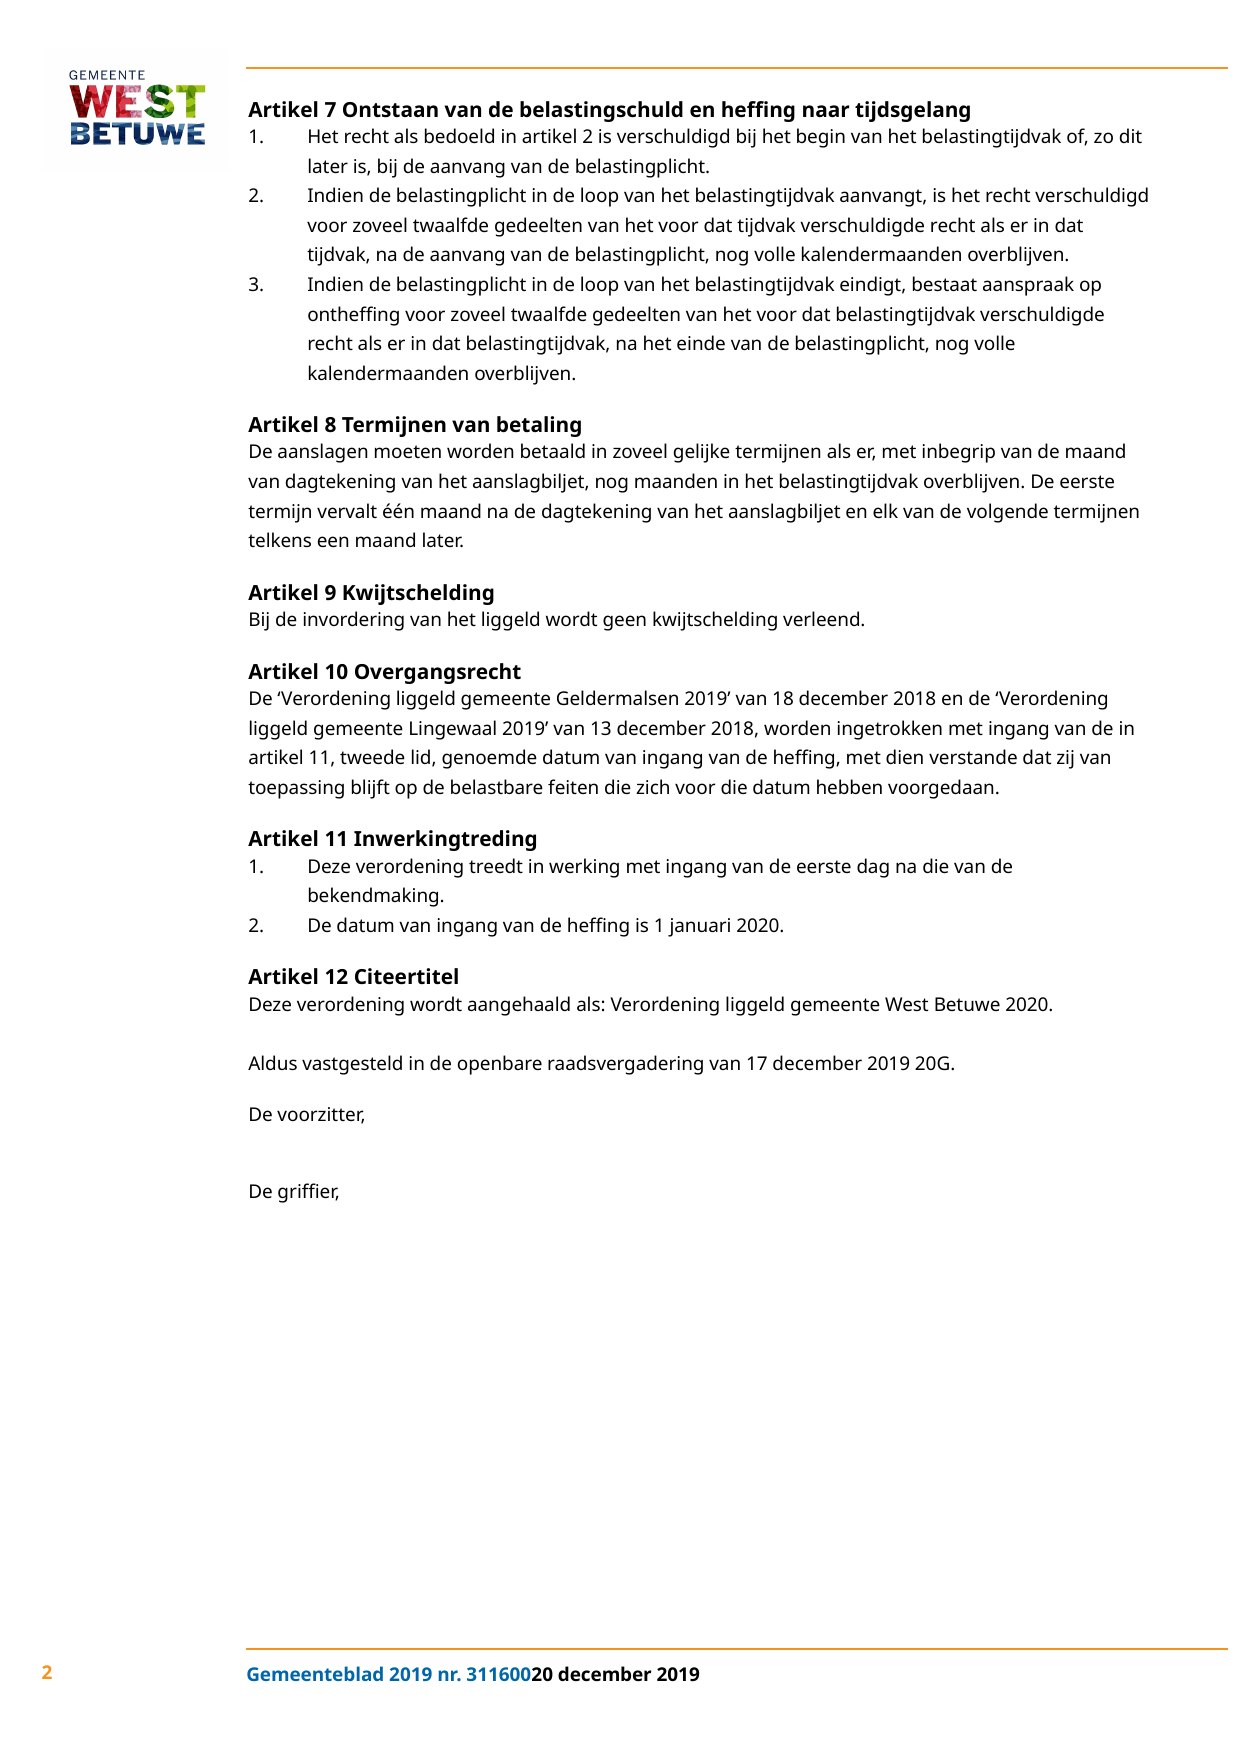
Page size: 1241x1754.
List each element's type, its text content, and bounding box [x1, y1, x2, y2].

text De ‘Verordening liggeld gemeente Geldermalsen 2019’ van 18 december 2018 en de ‘Verordening liggeld gemeente Lingewaal 2019’ van 13 december 2018, worden ingetrokken met ingang van de in artikel 11, tweede lid, genoemde datum van ingang van de heffing, met dien verstande dat zij van toepassing blijft op de belastbare feiten die zich voor die datum hebben voorgedaan. [248, 685, 1152, 800]
text Deze verordening wordt aangehaald als: Verordening liggeld gemeente West Betuwe 2020. [248, 991, 1152, 1017]
text Artikel 9 Kwijtschelding [248, 578, 1152, 606]
text De voorzitter, [248, 1101, 1152, 1127]
picture [41, 47, 231, 172]
list De datum van ingang van de heffing is 1 januari 2020. [248, 912, 1152, 938]
text Artikel 11 Inwerkingtreding [248, 824, 1152, 853]
text De aanslagen moeten worden betaald in zoveel gelijke termijnen als er, met inbegrip van de maand van dagtekening van het aanslagbiljet, nog maanden in het belastingtijdvak overblijven. De eerste termijn vervalt één maand na de dagtekening van het aanslagbiljet en elk van de volgende termijnen telkens een maand later. [248, 439, 1152, 553]
list Het recht als bedoeld in artikel 2 is verschuldigd bij het begin van het belastingtijdvak of, zo dit later is, bij de aanvang van de belastingplicht. [248, 123, 1152, 178]
text Aldus vastgesteld in de openbare raadsvergadering van 17 december 2019 20G. [248, 1050, 1152, 1076]
text Artikel 8 Termijnen van betaling [248, 410, 1152, 439]
text Bij de invordering van het liggeld wordt geen kwijtschelding verleend. [248, 606, 1152, 632]
text De griffier, [248, 1179, 1152, 1204]
list Indien de belastingplicht in de loop van het belastingtijdvak eindigt, bestaat aanspraak op ontheffing voor zoveel twaalfde gedeelten van het voor dat belastingtijdvak verschuldigde recht als er in dat belastingtijdvak, na het einde van de belastingplicht, nog volle kalendermaanden overblijven. [248, 271, 1152, 386]
text Artikel 12 Citeertitel [248, 962, 1152, 991]
list Indien de belastingplicht in de loop van het belastingtijdvak aanvangt, is het recht verschuldigd voor zoveel twaalfde gedeelten van het voor dat tijdvak verschuldigde recht als er in dat tijdvak, na de aanvang van de belastingplicht, nog volle kalendermaanden overblijven. [248, 182, 1152, 267]
text Artikel 10 Overgangsrecht [248, 657, 1152, 685]
list Deze verordening treedt in werking met ingang van de eerste dag na die van de bekendmaking. [248, 853, 1152, 908]
text Artikel 7 Ontstaan van de belastingschuld en heffing naar tijdsgelang [248, 95, 1152, 123]
